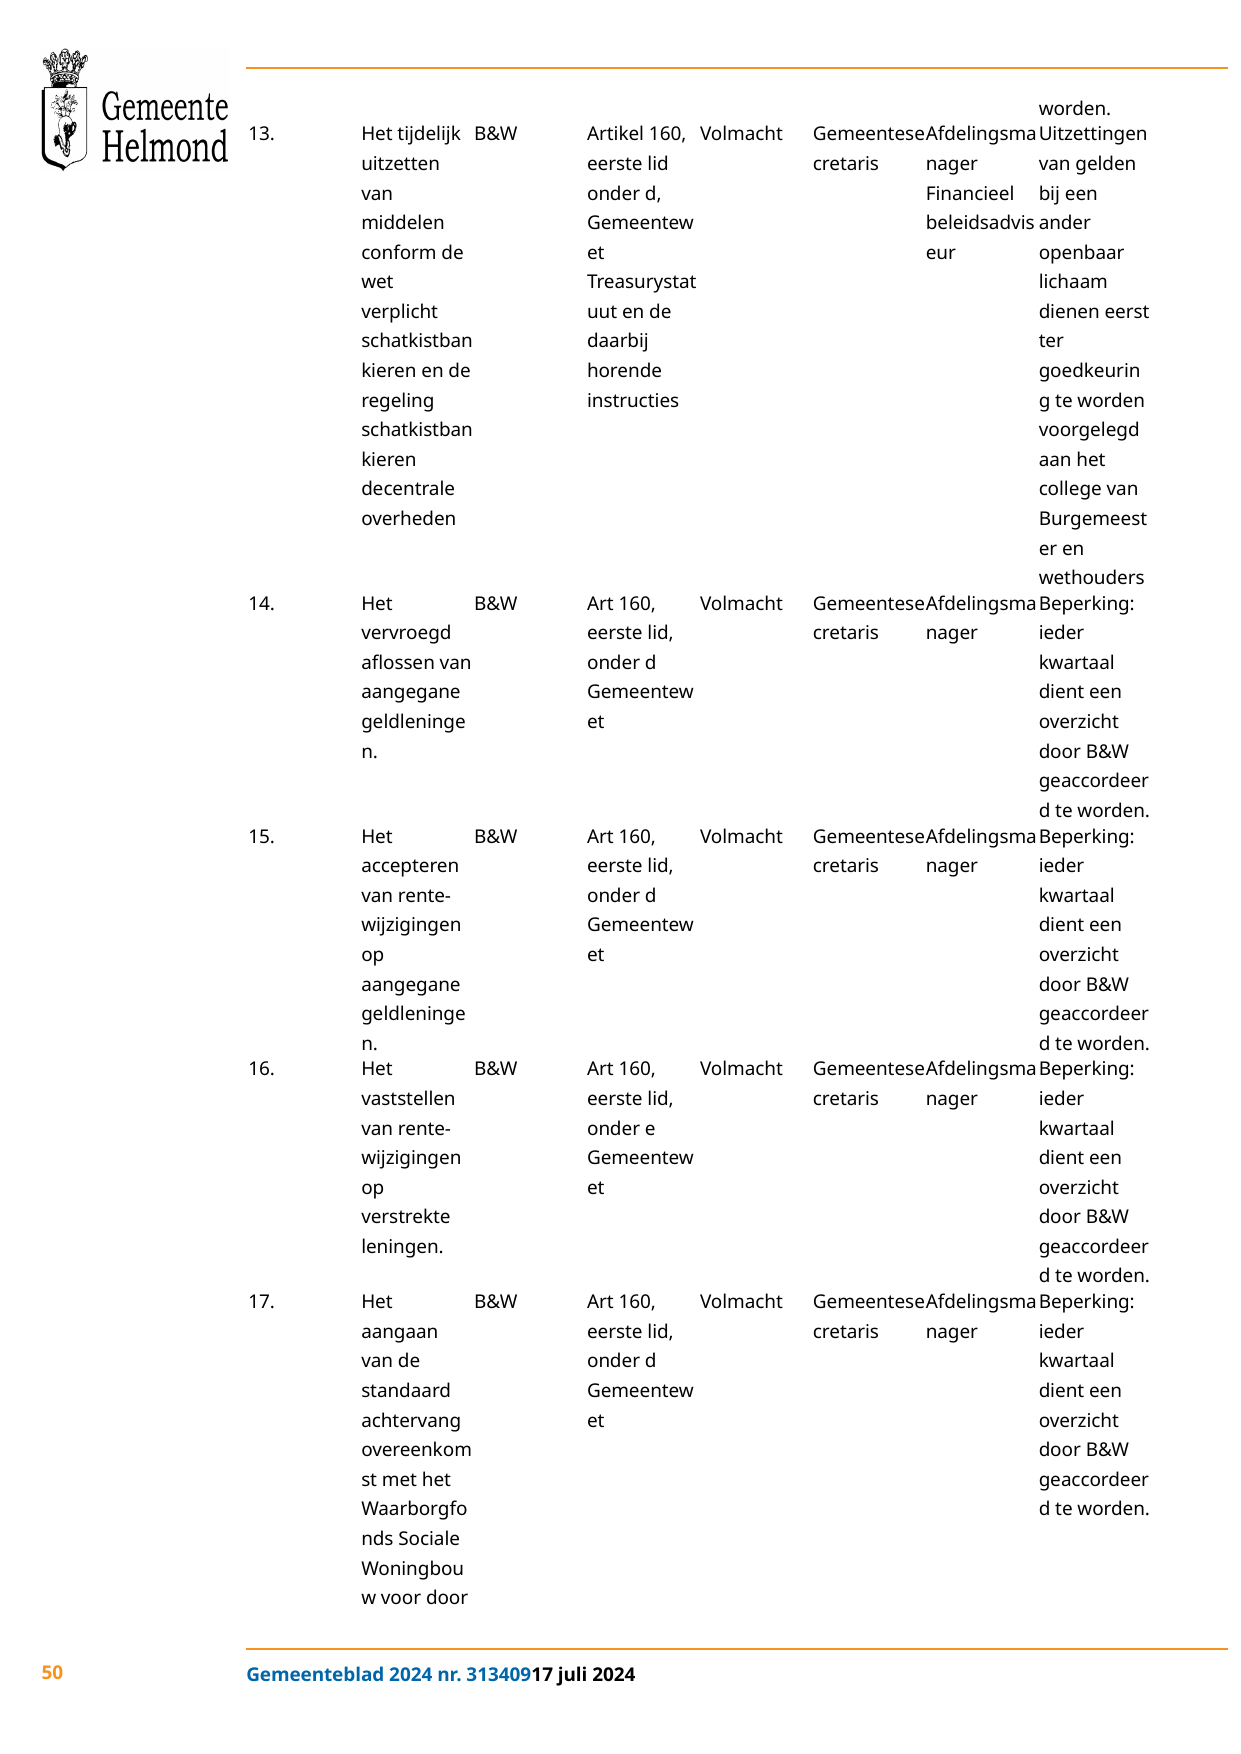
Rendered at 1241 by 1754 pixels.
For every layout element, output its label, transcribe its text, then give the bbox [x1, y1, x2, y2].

table_cell Afdelingsmanager [926, 590, 1038, 823]
table_cell Uitzettingen van gelden bij een ander openbaar lichaam dienen eerst ter goedkeuring te worden voorgelegd aan het college van Burgemeester en wethouders [1039, 121, 1152, 590]
table_cell Art 160, eerste lid, onder d Gemeentewet [587, 590, 700, 823]
table_cell Art 160, eerste lid, onder d Gemeentewet [587, 1289, 700, 1610]
table_cell B&W [474, 590, 587, 823]
table_cell [248, 95, 361, 121]
table_cell Volmacht [700, 1056, 813, 1288]
table_cell 13. [248, 121, 361, 590]
table_cell [700, 95, 813, 121]
table_cell Volmacht [700, 823, 813, 1056]
table_cell 15. [248, 823, 361, 1056]
table_cell B&W [474, 121, 587, 590]
table_cell [813, 95, 926, 121]
table_cell Beperking: ieder kwartaal dient een overzicht door B&W geaccordeerd te worden. [1039, 1056, 1152, 1288]
table_cell Het vaststellen van rente-wijzigingen op verstrekte leningen. [361, 1056, 474, 1288]
table_cell Gemeentesecretaris [813, 590, 926, 823]
table_cell Gemeentesecretaris [813, 1289, 926, 1610]
table_cell Het vervroegd aflossen van aangegane geldleningen. [361, 590, 474, 823]
table_cell Het aangaan van de standaard achtervang overeenkomst met het Waarborgfonds Sociale Woningbouw voor door [361, 1289, 474, 1610]
table_cell B&W [474, 1289, 587, 1610]
table_cell Afdelingsmanager [926, 823, 1038, 1056]
table_cell Beperking: ieder kwartaal dient een overzicht door B&W geaccordeerd te worden. [1039, 1289, 1152, 1610]
table_cell [926, 95, 1038, 121]
table_cell Artikel 160, eerste lid onder d, Gemeentewet Treasurystatuut en de daarbij horende instructies [587, 121, 700, 590]
table_cell Gemeentesecretaris [813, 1056, 926, 1288]
table_cell Gemeentesecretaris [813, 121, 926, 590]
table_cell Volmacht [700, 121, 813, 590]
table_cell Het tijdelijk uitzetten van middelen conform de wet verplicht schatkistbankieren en de regeling schatkistbankieren decentrale overheden [361, 121, 474, 590]
table_cell Het accepteren van rente-wijzigingen op aangegane geldleningen. [361, 823, 474, 1056]
table_cell Volmacht [700, 1289, 813, 1610]
table_cell [587, 95, 700, 121]
table_cell [361, 95, 474, 121]
table_cell Afdelingsmanager [926, 1289, 1038, 1610]
table_cell 14. [248, 590, 361, 823]
table_cell Beperking: ieder kwartaal dient een overzicht door B&W geaccordeerd te worden. [1039, 823, 1152, 1056]
table_cell Gemeentesecretaris [813, 823, 926, 1056]
table_cell Volmacht [700, 590, 813, 823]
table_cell Art 160, eerste lid, onder e Gemeentewet [587, 1056, 700, 1288]
table_cell [474, 95, 587, 121]
table_cell B&W [474, 823, 587, 1056]
table_cell 17. [248, 1289, 361, 1610]
table_cell Beperking: ieder kwartaal dient een overzicht door B&W geaccordeerd te worden. [1039, 590, 1152, 823]
picture [41, 47, 231, 172]
table_cell worden. [1039, 95, 1152, 121]
table_cell 16. [248, 1056, 361, 1288]
table_cell Art 160, eerste lid, onder d Gemeentewet [587, 823, 700, 1056]
table_cell B&W [474, 1056, 587, 1288]
table_cell Afdelingsmanager [926, 1056, 1038, 1288]
table_cell Afdelingsmanager Financieel beleidsadviseur [926, 121, 1038, 590]
